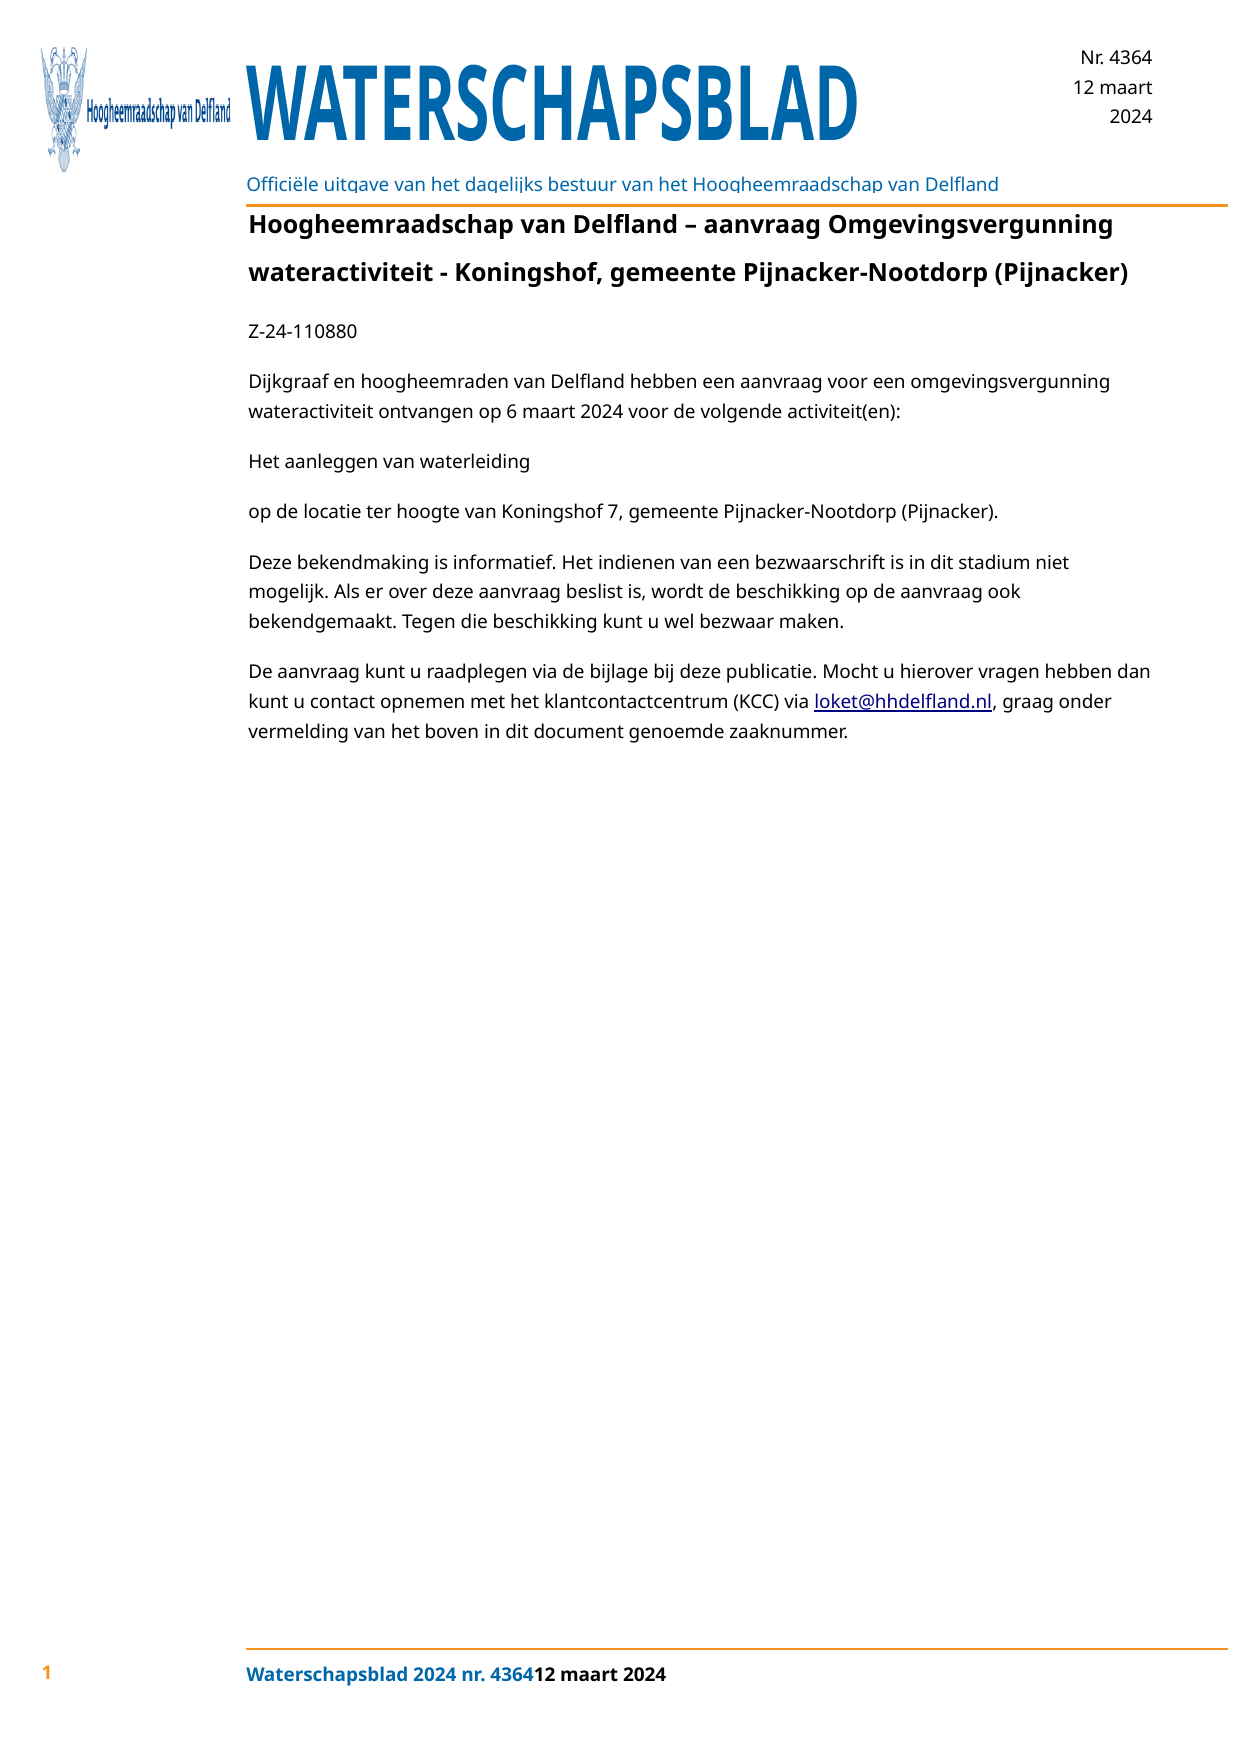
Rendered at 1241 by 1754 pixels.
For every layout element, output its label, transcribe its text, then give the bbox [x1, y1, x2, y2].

text Deze bekendmaking is informatief. Het indienen van een bezwaarschrift is in dit stadium niet mogelijk. Als er over deze aanvraag beslist is, wordt de beschikking op de aanvraag ook bekendgemaakt. Tegen die beschikking kunt u wel bezwaar maken. [248, 549, 1152, 634]
picture [41, 47, 231, 172]
text Hoogheemraadschap van Delfland – aanvraag Omgevingsvergunning wateractiviteit - Koningshof, gemeente Pijnacker-Nootdorp (Pijnacker) [248, 207, 1152, 288]
text Het aanleggen van waterleiding [248, 448, 1152, 474]
text De aanvraag kunt u raadplegen via de bijlage bij deze publicatie. Mocht u hierover vragen hebben dan kunt u contact opnemen met het klantcontactcentrum (KCC) via loket@hhdelfland.nl, graag onder vermelding van het boven in dit document genoemde zaaknummer. [248, 659, 1152, 744]
text Z-24-110880 [248, 318, 1152, 344]
text Dijkgraaf en hoogheemraden van Delfland hebben een aanvraag voor een omgevingsvergunning wateractiviteit ontvangen op 6 maart 2024 voor de volgende activiteit(en): [248, 368, 1152, 424]
text op de locatie ter hoogte van Koningshof 7, gemeente Pijnacker-Nootdorp (Pijnacker). [248, 499, 1152, 524]
